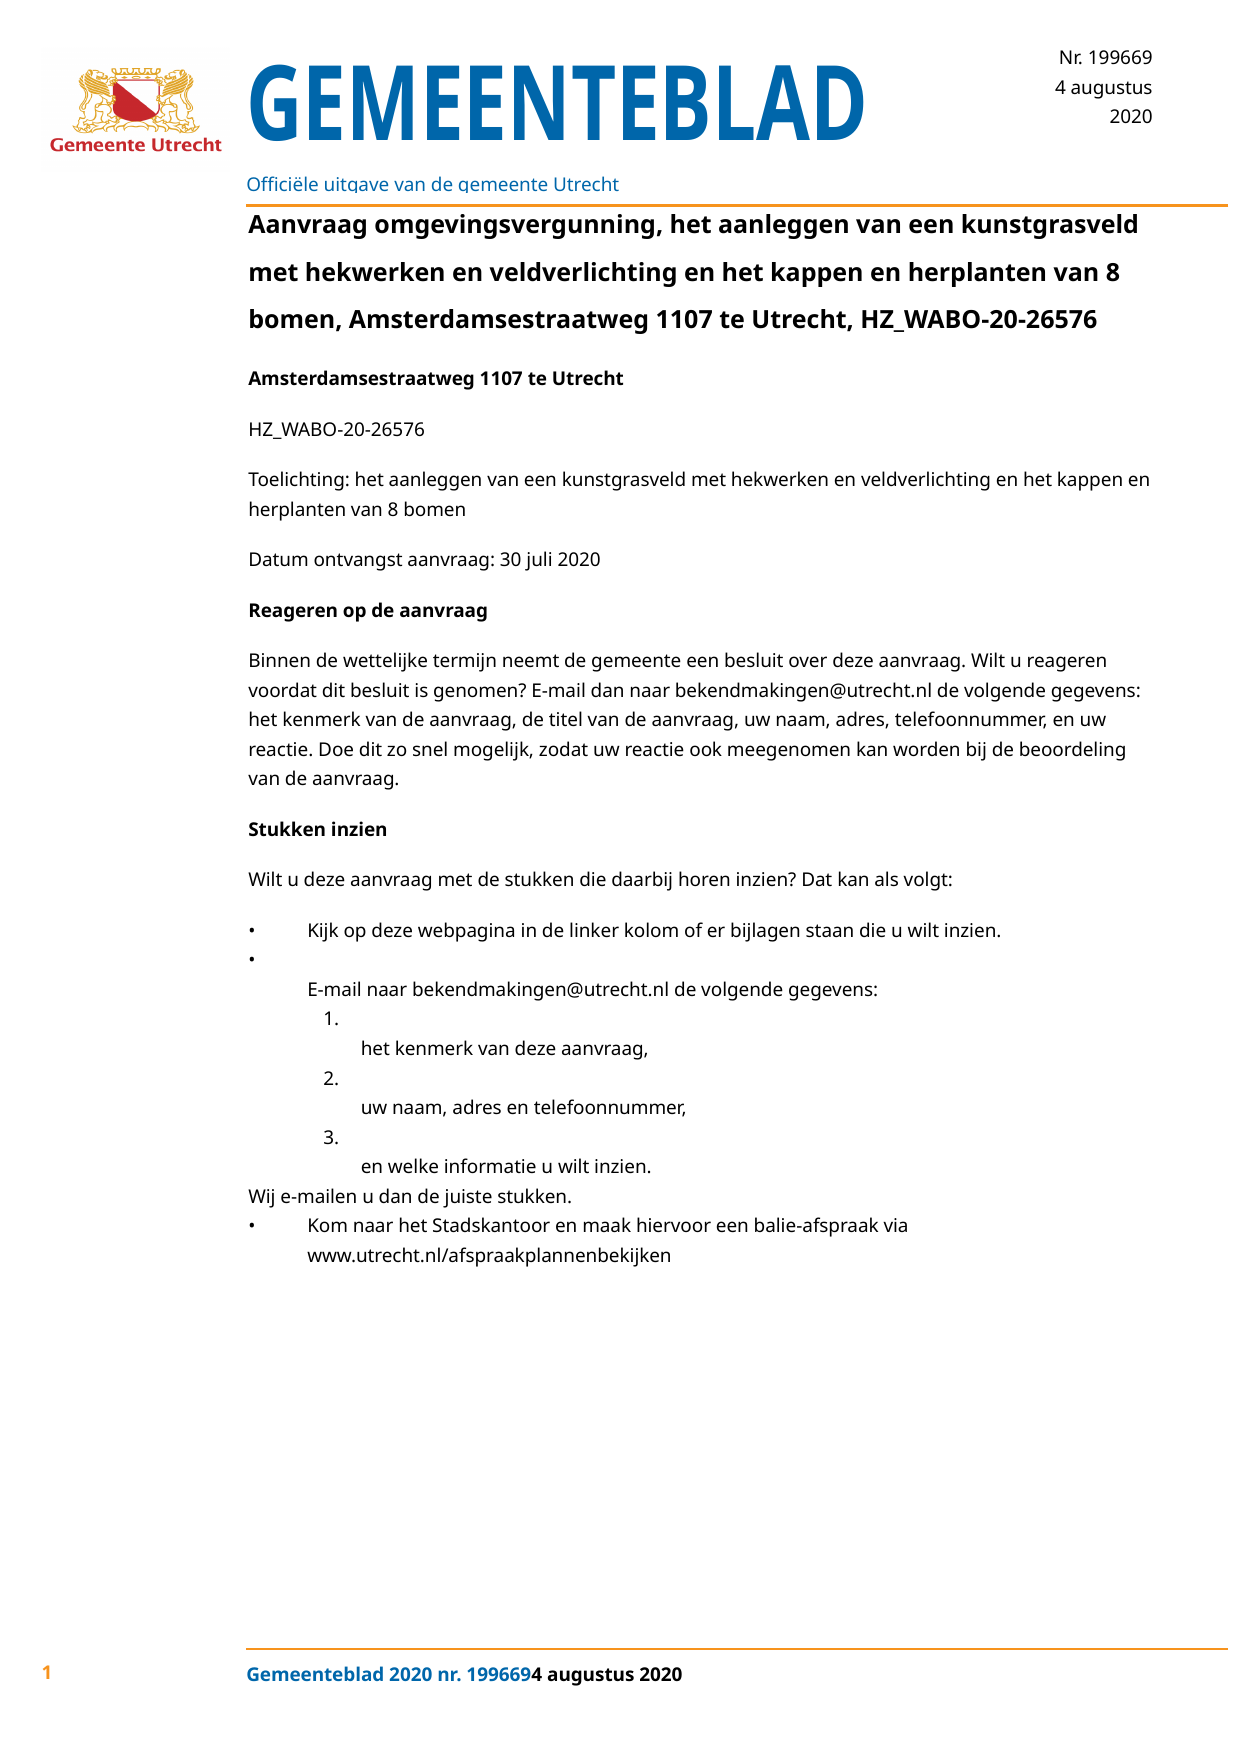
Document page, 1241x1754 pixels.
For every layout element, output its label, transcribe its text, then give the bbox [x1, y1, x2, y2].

text Toelichting: het aanleggen van een kunstgrasveld met hekwerken en veldverlichting en het kappen en herplanten van 8 bomen [248, 466, 1152, 522]
text Datum ontvangst aanvraag: 30 juli 2020 [248, 546, 1152, 572]
list het kenmerk van deze aanvraag, [323, 1035, 1152, 1061]
text Wij e-mailen u dan de juiste stukken. [248, 1183, 1152, 1209]
text Reageren op de aanvraag [248, 597, 1152, 622]
text Binnen de wettelijke termijn neemt de gemeente een besluit over deze aanvraag. Wilt u reageren voordat dit besluit is genomen? E-mail dan naar bekendmakingen@utrecht.nl de volgende gegevens: het kenmerk van de aanvraag, de titel van de aanvraag, uw naam, adres, telefoonnummer, en uw reactie. Doe dit zo snel mogelijk, zodat uw reactie ook meegenomen kan worden bij de beoordeling van de aanvraag. [248, 647, 1152, 791]
list Kijk op deze webpagina in de linker kolom of er bijlagen staan die u wilt inzien. [248, 917, 1152, 942]
list uw naam, adres en telefoonnummer, [323, 1094, 1152, 1120]
text Stukken inzien [248, 816, 1152, 842]
list en welke informatie u wilt inzien. [323, 1153, 1152, 1179]
list E-mail naar bekendmakingen@utrecht.nl de volgende gegevens: [248, 976, 1152, 1002]
picture [41, 47, 231, 172]
list Kom naar het Stadskantoor en maak hiervoor een balie-afspraak via www.utrecht.nl/afspraakplannenbekijken [248, 1213, 1152, 1268]
text HZ_WABO-20-26576 [248, 416, 1152, 442]
text Aanvraag omgevingsvergunning, het aanleggen van een kunstgrasveld met hekwerken en veldverlichting en het kappen en herplanten van 8 bomen, Amsterdamsestraatweg 1107 te Utrecht, HZ_WABO-20-26576 [248, 207, 1152, 336]
text Amsterdamsestraatweg 1107 te Utrecht [248, 366, 1152, 391]
text Wilt u deze aanvraag met de stukken die daarbij horen inzien? Dat kan als volgt: [248, 866, 1152, 892]
